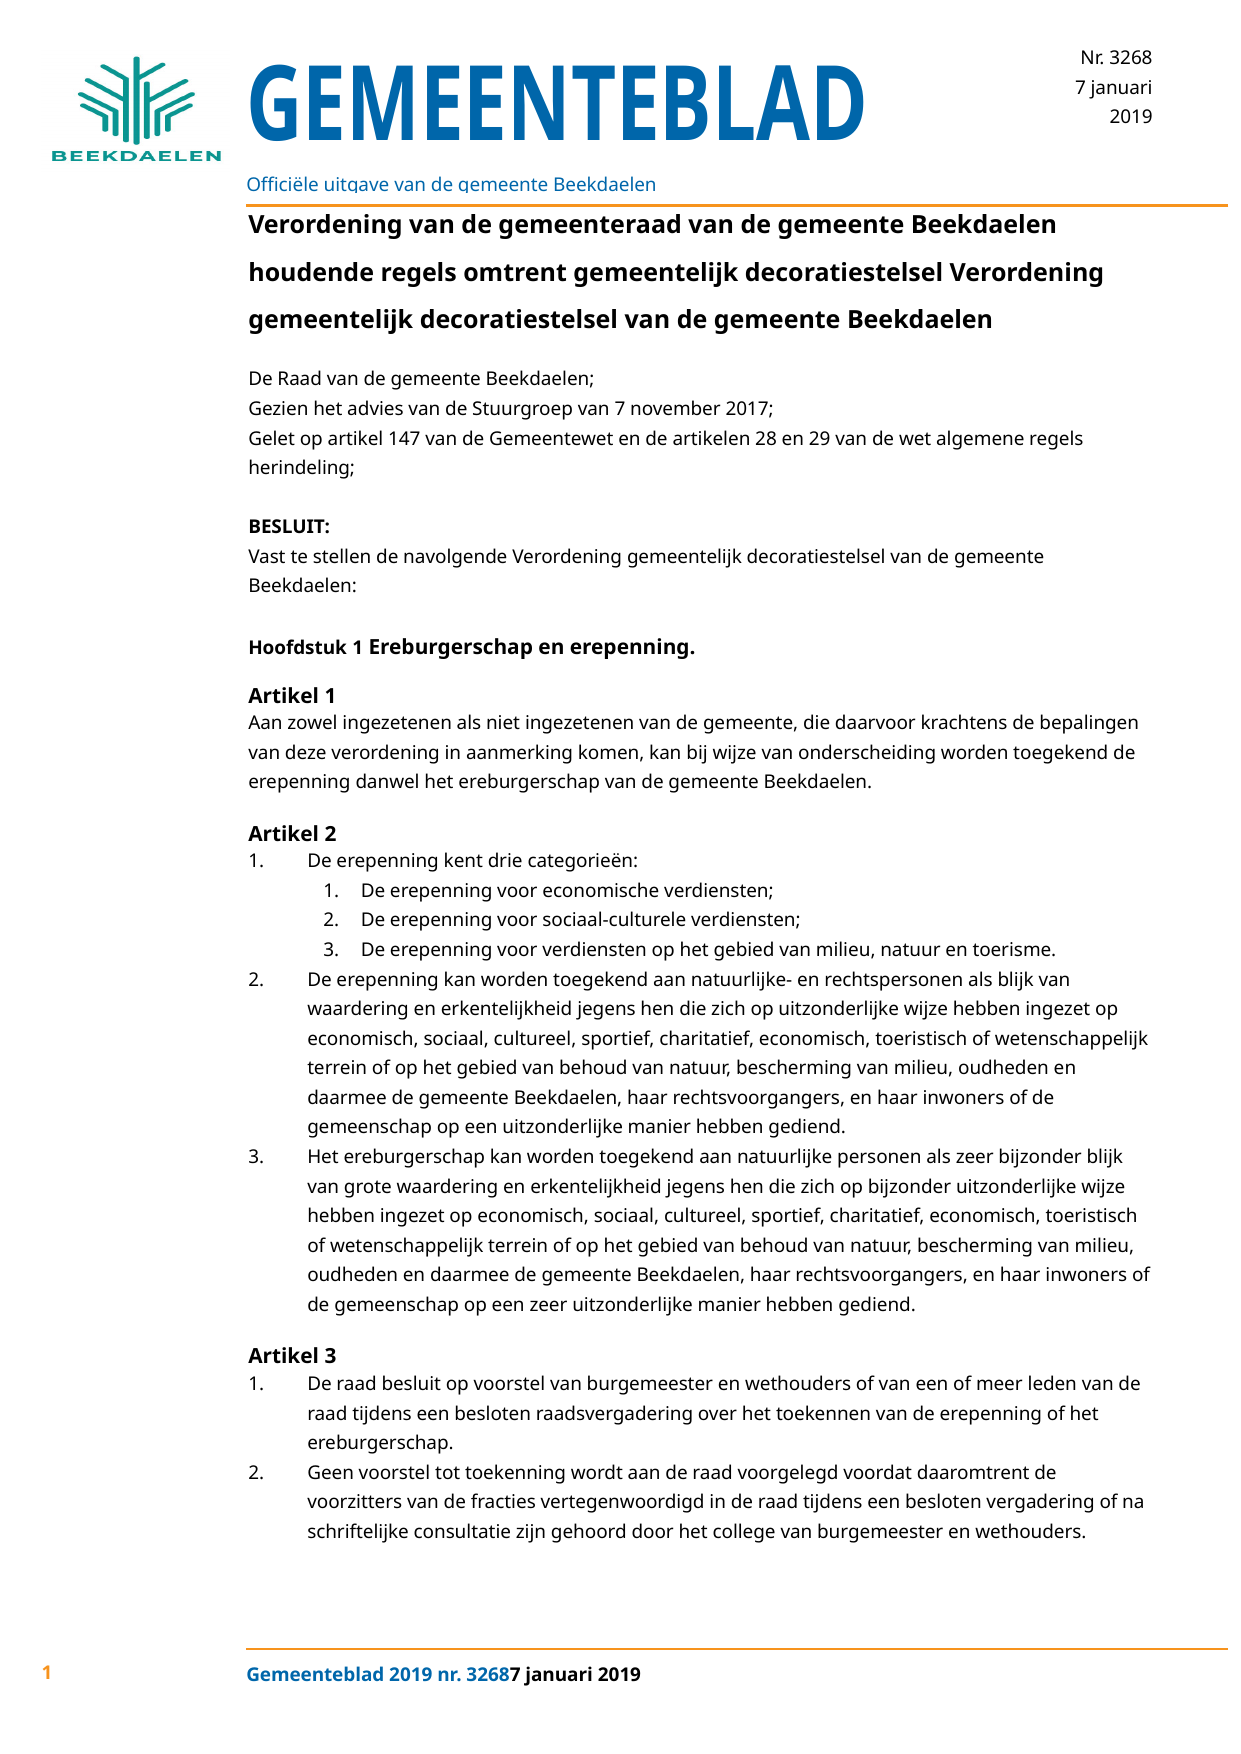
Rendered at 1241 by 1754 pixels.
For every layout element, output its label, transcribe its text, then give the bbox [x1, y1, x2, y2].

picture [41, 47, 231, 172]
text Verordening van de gemeenteraad van de gemeente Beekdaelen houdende regels omtrent gemeentelijk decoratiestelsel Verordening gemeentelijk decoratiestelsel van de gemeente Beekdaelen [248, 207, 1152, 336]
text Hoofdstuk 1 Ereburgerschap en erepenning. [248, 632, 1152, 660]
text Artikel 1 [248, 681, 1152, 709]
text Artikel 3 [248, 1342, 1152, 1370]
list De erepenning kan worden toegekend aan natuurlijke- en rechtspersonen als blijk van waardering en erkentelijkheid jegens hen die zich op uitzonderlijke wijze hebben ingezet op economisch, sociaal, cultureel, sportief, charitatief, economisch, toeristisch of wetenschappelijk terrein of op het gebied van behoud van natuur, bescherming van milieu, oudheden en daarmee de gemeente Beekdaelen, haar rechtsvoorgangers, en haar inwoners of de gemeenschap op een uitzonderlijke manier hebben gediend. [248, 966, 1152, 1139]
text Aan zowel ingezetenen als niet ingezetenen van de gemeente, die daarvoor krachtens de bepalingen van deze verordening in aanmerking komen, kan bij wijze van onderscheiding worden toegekend de erepenning danwel het ereburgerschap van de gemeente Beekdaelen. [248, 709, 1152, 794]
text Vast te stellen de navolgende Verordening gemeentelijk decoratiestelsel van de gemeente Beekdaelen: [248, 543, 1152, 598]
text BESLUIT: [248, 513, 1152, 539]
text Gezien het advies van de Stuurgroep van 7 november 2017; [248, 395, 1152, 421]
text De Raad van de gemeente Beekdaelen; [248, 366, 1152, 391]
list De erepenning kent drie categorieën: [248, 847, 1152, 873]
list De erepenning voor sociaal-culturele verdiensten; [323, 907, 1152, 932]
text Artikel 2 [248, 819, 1152, 847]
text Gelet op artikel 147 van de Gemeentewet en de artikelen 28 en 29 van de wet algemene regels herindeling; [248, 425, 1152, 480]
list Het ereburgerschap kan worden toegekend aan natuurlijke personen als zeer bijzonder blijk van grote waardering en erkentelijkheid jegens hen die zich op bijzonder uitzonderlijke wijze hebben ingezet op economisch, sociaal, cultureel, sportief, charitatief, economisch, toeristisch of wetenschappelijk terrein of op het gebied van behoud van natuur, bescherming van milieu, oudheden en daarmee de gemeente Beekdaelen, haar rechtsvoorgangers, en haar inwoners of de gemeenschap op een zeer uitzonderlijke manier hebben gediend. [248, 1143, 1152, 1317]
list Geen voorstel tot toekenning wordt aan de raad voorgelegd voordat daaromtrent de voorzitters van de fracties vertegenwoordigd in de raad tijdens een besloten vergadering of na schriftelijke consultatie zijn gehoord door het college van burgemeester en wethouders. [248, 1459, 1152, 1544]
list De erepenning voor economische verdiensten; [323, 877, 1152, 903]
list De erepenning voor verdiensten op het gebied van milieu, natuur en toerisme. [323, 936, 1152, 962]
list De raad besluit op voorstel van burgemeester en wethouders of van een of meer leden van de raad tijdens een besloten raadsvergadering over het toekennen van de erepenning of het ereburgerschap. [248, 1370, 1152, 1455]
